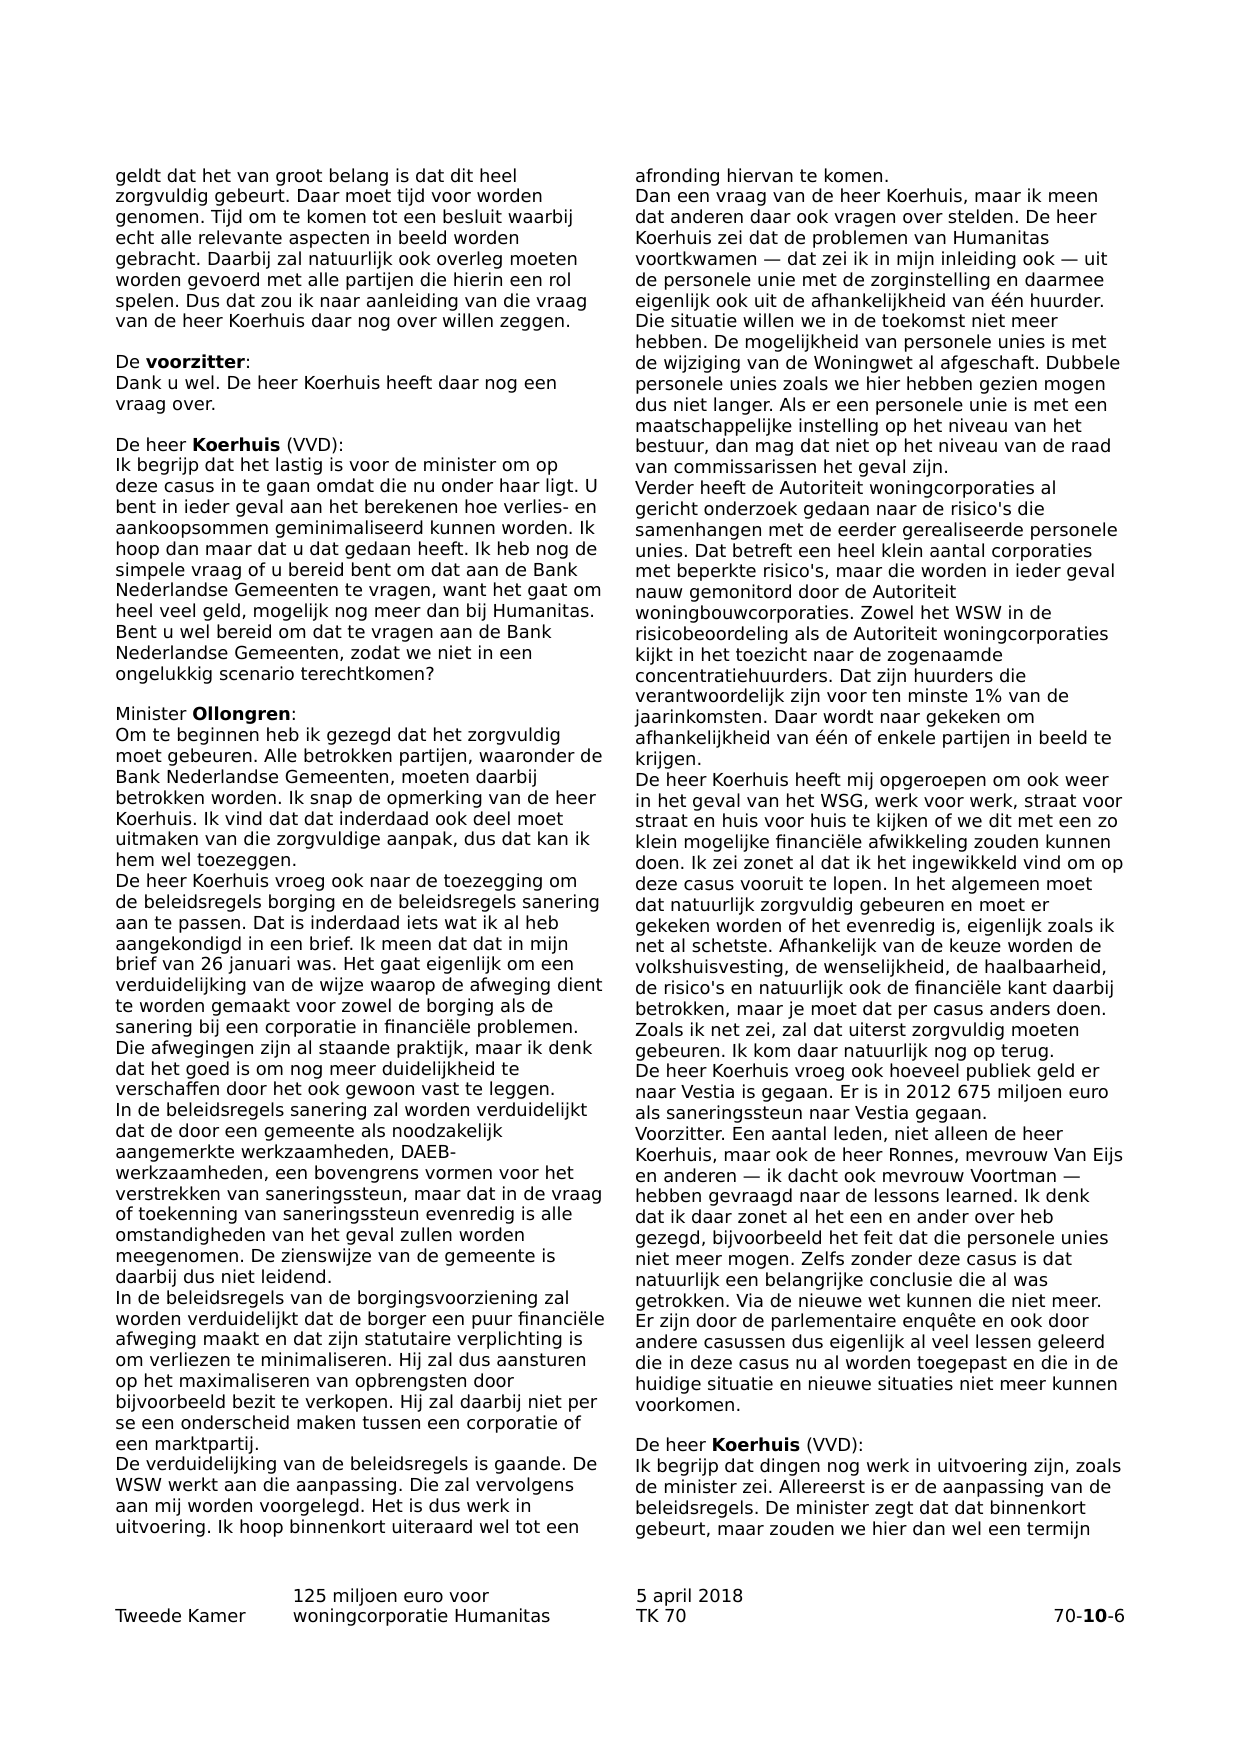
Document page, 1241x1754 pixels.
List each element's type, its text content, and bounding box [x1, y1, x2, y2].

text Om te beginnen heb ik gezegd dat het zorgvuldig moet gebeuren. Alle betrokken partijen, waaronder de Bank Nederlandse Gemeenten, moeten daarbij betrokken worden. Ik snap de opmerking van de heer Koerhuis. Ik vind dat dat inderdaad ook deel moet uitmaken van die zorgvuldige aanpak, dus dat kan ik hem wel toezeggen. [115, 725, 605, 871]
text afronding hiervan te komen. [635, 165, 1125, 186]
text Minister Ollongren: [115, 704, 605, 725]
text De heer Koerhuis vroeg ook naar de toezegging om de beleidsregels borging en de beleidsregels sanering aan te passen. Dat is inderdaad iets wat ik al heb aangekondigd in een brief. Ik meen dat dat in mijn brief van 26 januari was. Het gaat eigenlijk om een verduidelijking van de wijze waarop de afweging dient te worden gemaakt voor zowel de borging als de sanering bij een corporatie in financiële problemen. Die afwegingen zijn al staande praktijk, maar ik denk dat het goed is om nog meer duidelijkheid te verschaffen door het ook gewoon vast te leggen. [115, 871, 605, 1100]
text De heer Koerhuis (VVD): [115, 434, 605, 455]
text geldt dat het van groot belang is dat dit heel zorgvuldig gebeurt. Daar moet tijd voor worden genomen. Tijd om te komen tot een besluit waarbij echt alle relevante aspecten in beeld worden gebracht. Daarbij zal natuurlijk ook overleg moeten worden gevoerd met alle partijen die hierin een rol spelen. Dus dat zou ik naar aanleiding van die vraag van de heer Koerhuis daar nog over willen zeggen. [115, 165, 605, 332]
text De heer Koerhuis (VVD): [635, 1435, 1125, 1456]
text Ik begrijp dat het lastig is voor de minister om op deze casus in te gaan omdat die nu onder haar ligt. U bent in ieder geval aan het berekenen hoe verlies- en aankoopsommen geminimaliseerd kunnen worden. Ik hoop dan maar dat u dat gedaan heeft. Ik heb nog de simpele vraag of u bereid bent om dat aan de Bank Nederlandse Gemeenten te vragen, want het gaat om heel veel geld, mogelijk nog meer dan bij Humanitas. Bent u wel bereid om dat te vragen aan de Bank Nederlandse Gemeenten, zodat we niet in een ongelukkig scenario terechtkomen? [115, 455, 605, 684]
text Dank u wel. De heer Koerhuis heeft daar nog een vraag over. [115, 373, 605, 414]
text De heer Koerhuis vroeg ook hoeveel publiek geld er naar Vestia is gegaan. Er is in 2012 675 miljoen euro als saneringssteun naar Vestia gegaan. [635, 1061, 1125, 1124]
text Verder heeft de Autoriteit woningcorporaties al gericht onderzoek gedaan naar de risico's die samenhangen met de eerder gerealiseerde personele unies. Dat betreft een heel klein aantal corporaties met beperkte risico's, maar die worden in ieder geval nauw gemonitord door de Autoriteit woningbouwcorporaties. Zowel het WSW in de risicobeoordeling als de Autoriteit woningcorporaties kijkt in het toezicht naar de zogenaamde concentratiehuurders. Dat zijn huurders die verantwoordelijk zijn voor ten minste 1% van de jaarinkomsten. Daar wordt naar gekeken om afhankelijkheid van één of enkele partijen in beeld te krijgen. [635, 478, 1125, 769]
text Dan een vraag van de heer Koerhuis, maar ik meen dat anderen daar ook vragen over stelden. De heer Koerhuis zei dat de problemen van Humanitas voortkwamen — dat zei ik in mijn inleiding ook — uit de personele unie met de zorginstelling en daarmee eigenlijk ook uit de afhankelijkheid van één huurder. Die situatie willen we in de toekomst niet meer hebben. De mogelijkheid van personele unies is met de wijziging van de Woningwet al afgeschaft. Dubbele personele unies zoals we hier hebben gezien mogen dus niet langer. Als er een personele unie is met een maatschappelijke instelling op het niveau van het bestuur, dan mag dat niet op het niveau van de raad van commissarissen het geval zijn. [635, 186, 1125, 478]
text In de beleidsregels van de borgingsvoorziening zal worden verduidelijkt dat de borger een puur financiële afweging maakt en dat zijn statutaire verplichting is om verliezen te minimaliseren. Hij zal dus aansturen op het maximaliseren van opbrengsten door bijvoorbeeld bezit te verkopen. Hij zal daarbij niet per se een onderscheid maken tussen een corporatie of een marktpartij. [115, 1287, 605, 1454]
text Voorzitter. Een aantal leden, niet alleen de heer Koerhuis, maar ook de heer Ronnes, mevrouw Van Eijs en anderen — ik dacht ook mevrouw Voortman — hebben gevraagd naar de lessons learned. Ik denk dat ik daar zonet al het een en ander over heb gezegd, bijvoorbeeld het feit dat die personele unies niet meer mogen. Zelfs zonder deze casus is dat natuurlijk een belangrijke conclusie die al was getrokken. Via de nieuwe wet kunnen die niet meer. Er zijn door de parlementaire enquête en ook door andere casussen dus eigenlijk al veel lessen geleerd die in deze casus nu al worden toegepast en die in de huidige situatie en nieuwe situaties niet meer kunnen voorkomen. [635, 1124, 1125, 1415]
text Ik begrijp dat dingen nog werk in uitvoering zijn, zoals de minister zei. Allereerst is er de aanpassing van de beleidsregels. De minister zegt dat dat binnenkort gebeurt, maar zouden we hier dan wel een termijn [635, 1456, 1125, 1539]
text De verduidelijking van de beleidsregels is gaande. De WSW werkt aan die aanpassing. Die zal vervolgens aan mij worden voorgelegd. Het is dus werk in uitvoering. Ik hoop binnenkort uiteraard wel tot een [115, 1454, 605, 1537]
text De heer Koerhuis heeft mij opgeroepen om ook weer in het geval van het WSG, werk voor werk, straat voor straat en huis voor huis te kijken of we dit met een zo klein mogelijke financiële afwikkeling zouden kunnen doen. Ik zei zonet al dat ik het ingewikkeld vind om op deze casus vooruit te lopen. In het algemeen moet dat natuurlijk zorgvuldig gebeuren en moet er gekeken worden of het evenredig is, eigenlijk zoals ik net al schetste. Afhankelijk van de keuze worden de volkshuisvesting, de wenselijkheid, de haalbaarheid, de risico's en natuurlijk ook de financiële kant daarbij betrokken, maar je moet dat per casus anders doen. Zoals ik net zei, zal dat uiterst zorgvuldig moeten gebeuren. Ik kom daar natuurlijk nog op terug. [635, 769, 1125, 1061]
text In de beleidsregels sanering zal worden verduidelijkt dat de door een gemeente als noodzakelijk aangemerkte werkzaamheden, DAEB-werkzaamheden, een bovengrens vormen voor het verstrekken van saneringssteun, maar dat in de vraag of toekenning van saneringssteun evenredig is alle omstandigheden van het geval zullen worden meegenomen. De zienswijze van de gemeente is daarbij dus niet leidend. [115, 1100, 605, 1287]
text De voorzitter: [115, 352, 605, 373]
